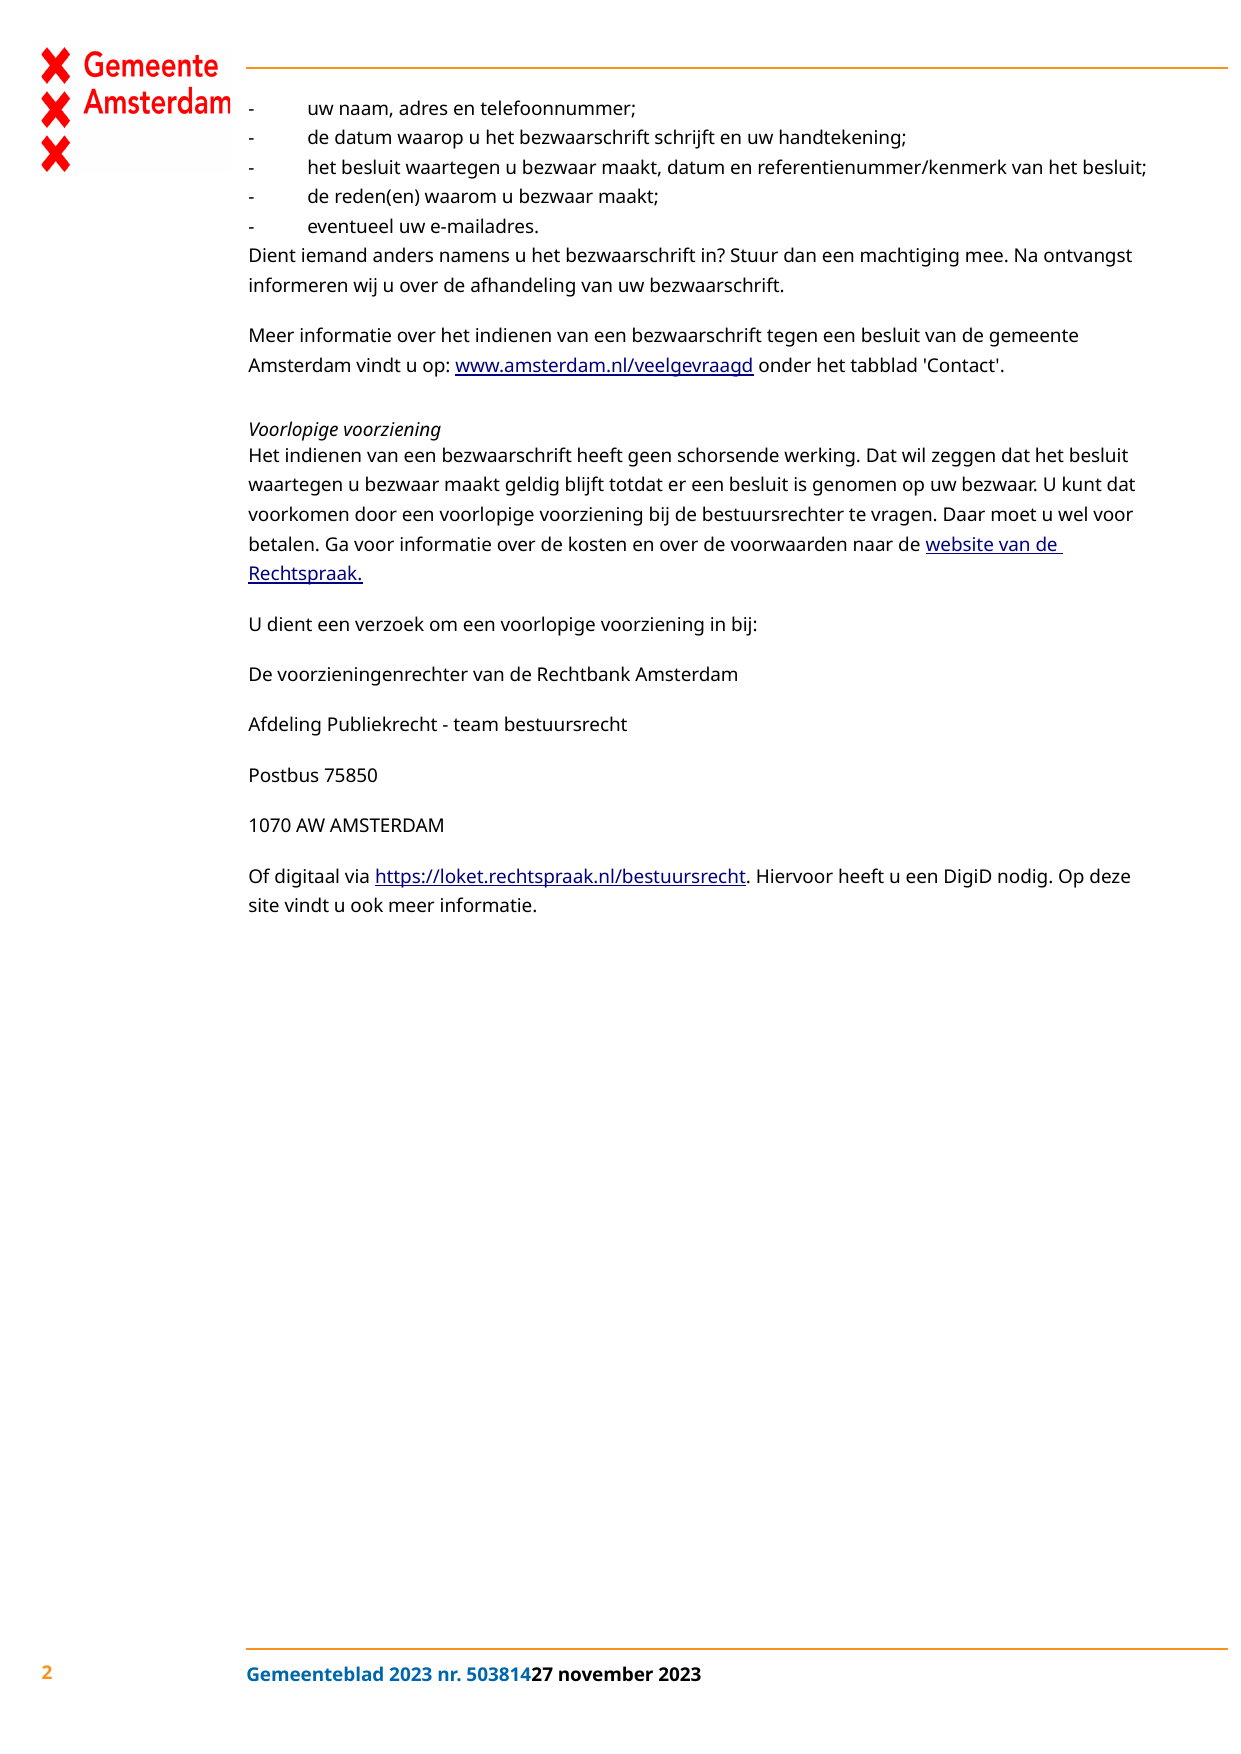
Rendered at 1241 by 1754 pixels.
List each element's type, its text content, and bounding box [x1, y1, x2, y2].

text Dient iemand anders namens u het bezwaarschrift in? Stuur dan een machtiging mee. Na ontvangst informeren wij u over de afhandeling van uw bezwaarschrift. [248, 243, 1152, 298]
text Of digitaal via https://loket.rechtspraak.nl/bestuursrecht. Hiervoor heeft u een DigiD nodig. Op deze site vindt u ook meer informatie. [248, 863, 1152, 918]
text Postbus 75850 [248, 762, 1152, 788]
text 1070 AW AMSTERDAM [248, 812, 1152, 838]
text De voorzieningenrechter van de Rechtbank Amsterdam [248, 661, 1152, 687]
list de reden(en) waarom u bezwaar maakt; [248, 183, 1152, 209]
text Afdeling Publiekrecht - team bestuursrecht [248, 712, 1152, 737]
text Meer informatie over het indienen van een bezwaarschrift tegen een besluit van de gemeente Amsterdam vindt u op: www.amsterdam.nl/veelgevraagd onder het tabblad 'Contact'. [248, 323, 1152, 378]
list het besluit waartegen u bezwaar maakt, datum en referentienummer/kenmerk van het besluit; [248, 154, 1152, 180]
text Voorlopige voorziening [248, 416, 1152, 442]
text U dient een verzoek om een voorlopige voorziening in bij: [248, 611, 1152, 636]
list eventueel uw e-mailadres. [248, 213, 1152, 239]
list uw naam, adres en telefoonnummer; [248, 95, 1152, 121]
picture [41, 47, 231, 172]
list de datum waarop u het bezwaarschrift schrijft en uw handtekening; [248, 124, 1152, 150]
text Het indienen van een bezwaarschrift heeft geen schorsende werking. Dat wil zeggen dat het besluit waartegen u bezwaar maakt geldig blijft totdat er een besluit is genomen op uw bezwaar. U kunt dat voorkomen door een voorlopige voorziening bij de bestuursrechter te vragen. Daar moet u wel voor betalen. Ga voor informatie over de kosten en over de voorwaarden naar de website van de Rechtspraak. [248, 442, 1152, 586]
